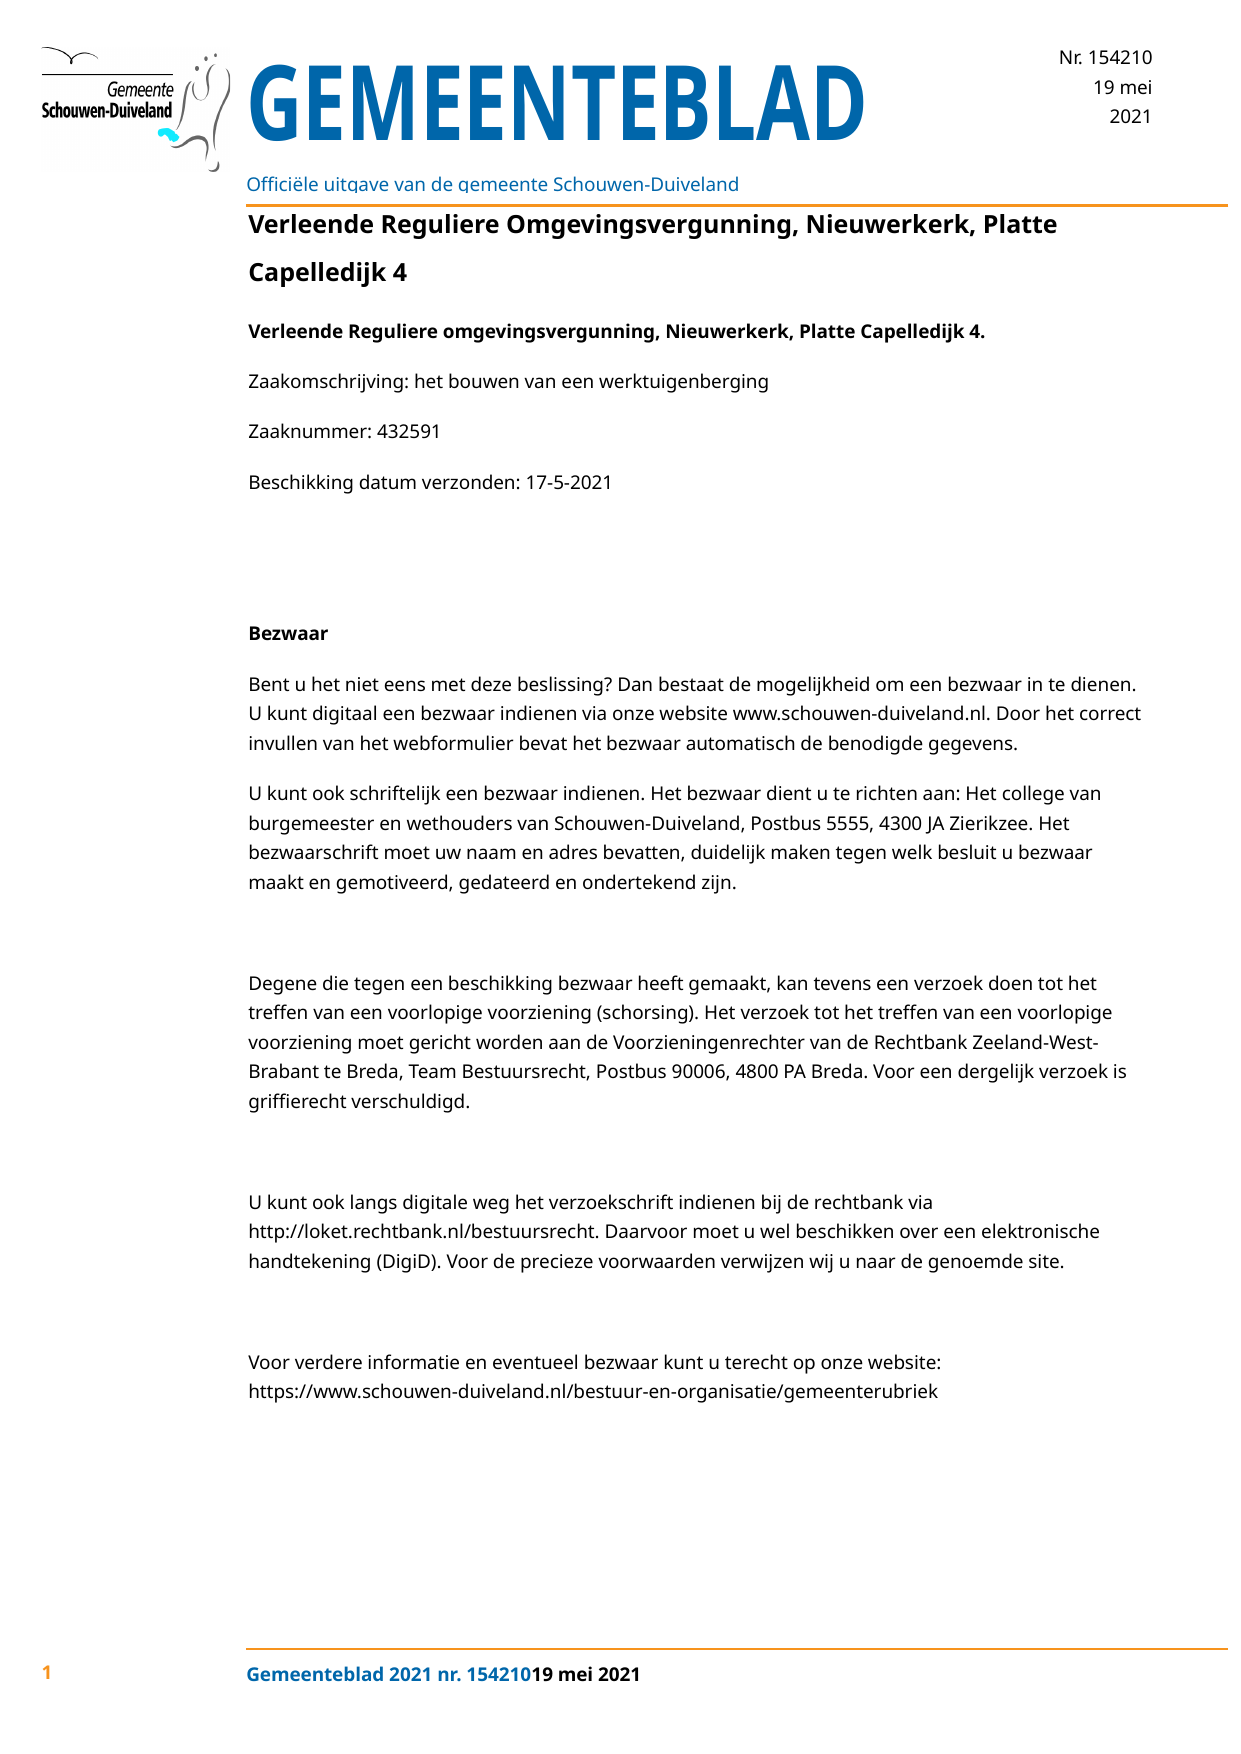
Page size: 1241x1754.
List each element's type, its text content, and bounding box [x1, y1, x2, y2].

text Zaaknummer: 432591 [248, 419, 1152, 444]
text U kunt ook langs digitale weg het verzoekschrift indienen bij de rechtbank via http://loket.rechtbank.nl/bestuursrecht. Daarvoor moet u wel beschikken over een elektronische handtekening (DigiD). Voor de precieze voorwaarden verwijzen wij u naar de genoemde site. [248, 1189, 1152, 1274]
text Bezwaar [248, 620, 1152, 646]
text Degene die tegen een beschikking bezwaar heeft gemaakt, kan tevens een verzoek doen tot het treffen van een voorlopige voorziening (schorsing). Het verzoek tot het treffen van een voorlopige voorziening moet gericht worden aan de Voorzieningenrechter van de Rechtbank Zeeland-West-Brabant te Breda, Team Bestuursrecht, Postbus 90006, 4800 PA Breda. Voor een dergelijk verzoek is griffierecht verschuldigd. [248, 970, 1152, 1114]
text Verleende Reguliere omgevingsvergunning, Nieuwerkerk, Platte Capelledijk 4. [248, 318, 1152, 344]
picture [41, 47, 231, 172]
text Beschikking datum verzonden: 17-5-2021 [248, 469, 1152, 495]
text Bent u het niet eens met deze beslissing? Dan bestaat de mogelijkheid om een bezwaar in te dienen. U kunt digitaal een bezwaar indienen via onze website www.schouwen-duiveland.nl. Door het correct invullen van het webformulier bevat het bezwaar automatisch de benodigde gegevens. [248, 671, 1152, 756]
text Voor verdere informatie en eventueel bezwaar kunt u terecht op onze website: https://www.schouwen-duiveland.nl/bestuur-en-organisatie/gemeenterubriek [248, 1349, 1152, 1404]
text Zaakomschrijving: het bouwen van een werktuigenberging [248, 368, 1152, 394]
text Verleende Reguliere Omgevingsvergunning, Nieuwerkerk, Platte Capelledijk 4 [248, 207, 1152, 288]
text U kunt ook schriftelijk een bezwaar indienen. Het bezwaar dient u te richten aan: Het college van burgemeester en wethouders van Schouwen-Duiveland, Postbus 5555, 4300 JA Zierikzee. Het bezwaarschrift moet uw naam en adres bevatten, duidelijk maken tegen welk besluit u bezwaar maakt en gemotiveerd, gedateerd en ondertekend zijn. [248, 780, 1152, 895]
